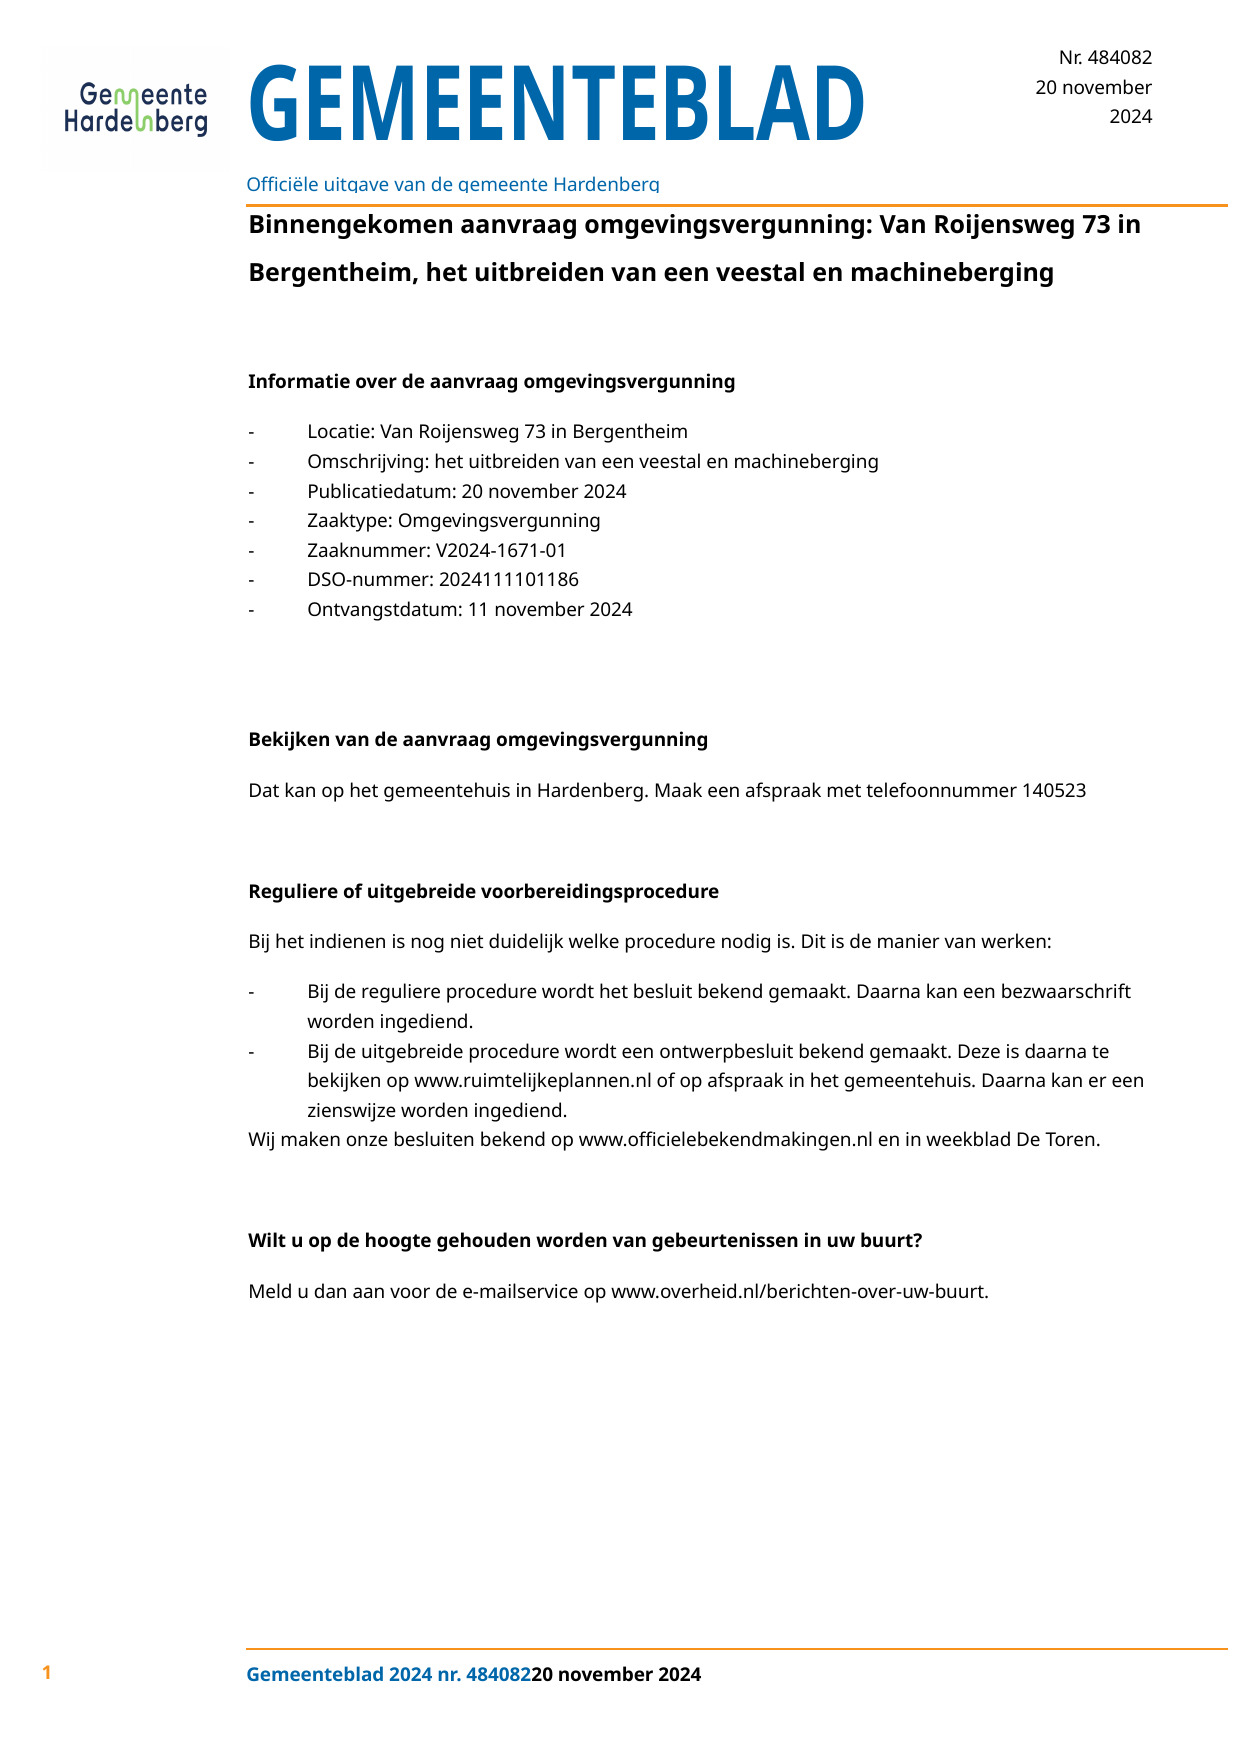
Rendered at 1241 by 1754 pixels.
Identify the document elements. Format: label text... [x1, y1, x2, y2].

text Informatie over de aanvraag omgevingsvergunning [248, 368, 1152, 394]
text Binnengekomen aanvraag omgevingsvergunning: Van Roijensweg 73 in Bergentheim, het uitbreiden van een veestal en machineberging [248, 207, 1152, 288]
list Bij de reguliere procedure wordt het besluit bekend gemaakt. Daarna kan een bezwaarschrift worden ingediend. [248, 979, 1152, 1034]
text Bekijken van de aanvraag omgevingsvergunning [248, 727, 1152, 752]
list Zaaknummer: V2024-1671-01 [248, 537, 1152, 563]
list Bij de uitgebreide procedure wordt een ontwerpbesluit bekend gemaakt. Deze is daarna te bekijken op www.ruimtelijkeplannen.nl of op afspraak in het gemeentehuis. Daarna kan er een zienswijze worden ingediend. [248, 1038, 1152, 1123]
list Publicatiedatum: 20 november 2024 [248, 478, 1152, 504]
text Dat kan op het gemeentehuis in Hardenberg. Maak een afspraak met telefoonnummer 140523 [248, 777, 1152, 803]
list Omschrijving: het uitbreiden van een veestal en machineberging [248, 448, 1152, 474]
text Bij het indienen is nog niet duidelijk welke procedure nodig is. Dit is de manier van werken: [248, 928, 1152, 954]
list DSO-nummer: 2024111101186 [248, 567, 1152, 592]
text Wilt u op de hoogte gehouden worden van gebeurtenissen in uw buurt? [248, 1227, 1152, 1253]
text Reguliere of uitgebreide voorbereidingsprocedure [248, 878, 1152, 904]
list Zaaktype: Omgevingsvergunning [248, 507, 1152, 533]
picture [41, 47, 231, 172]
list Locatie: Van Roijensweg 73 in Bergentheim [248, 419, 1152, 444]
list Ontvangstdatum: 11 november 2024 [248, 596, 1152, 622]
text Wij maken onze besluiten bekend op www.officielebekendmakingen.nl en in weekblad De Toren. [248, 1127, 1152, 1152]
text Meld u dan aan voor de e-mailservice op www.overheid.nl/berichten-over-uw-buurt. [248, 1278, 1152, 1304]
